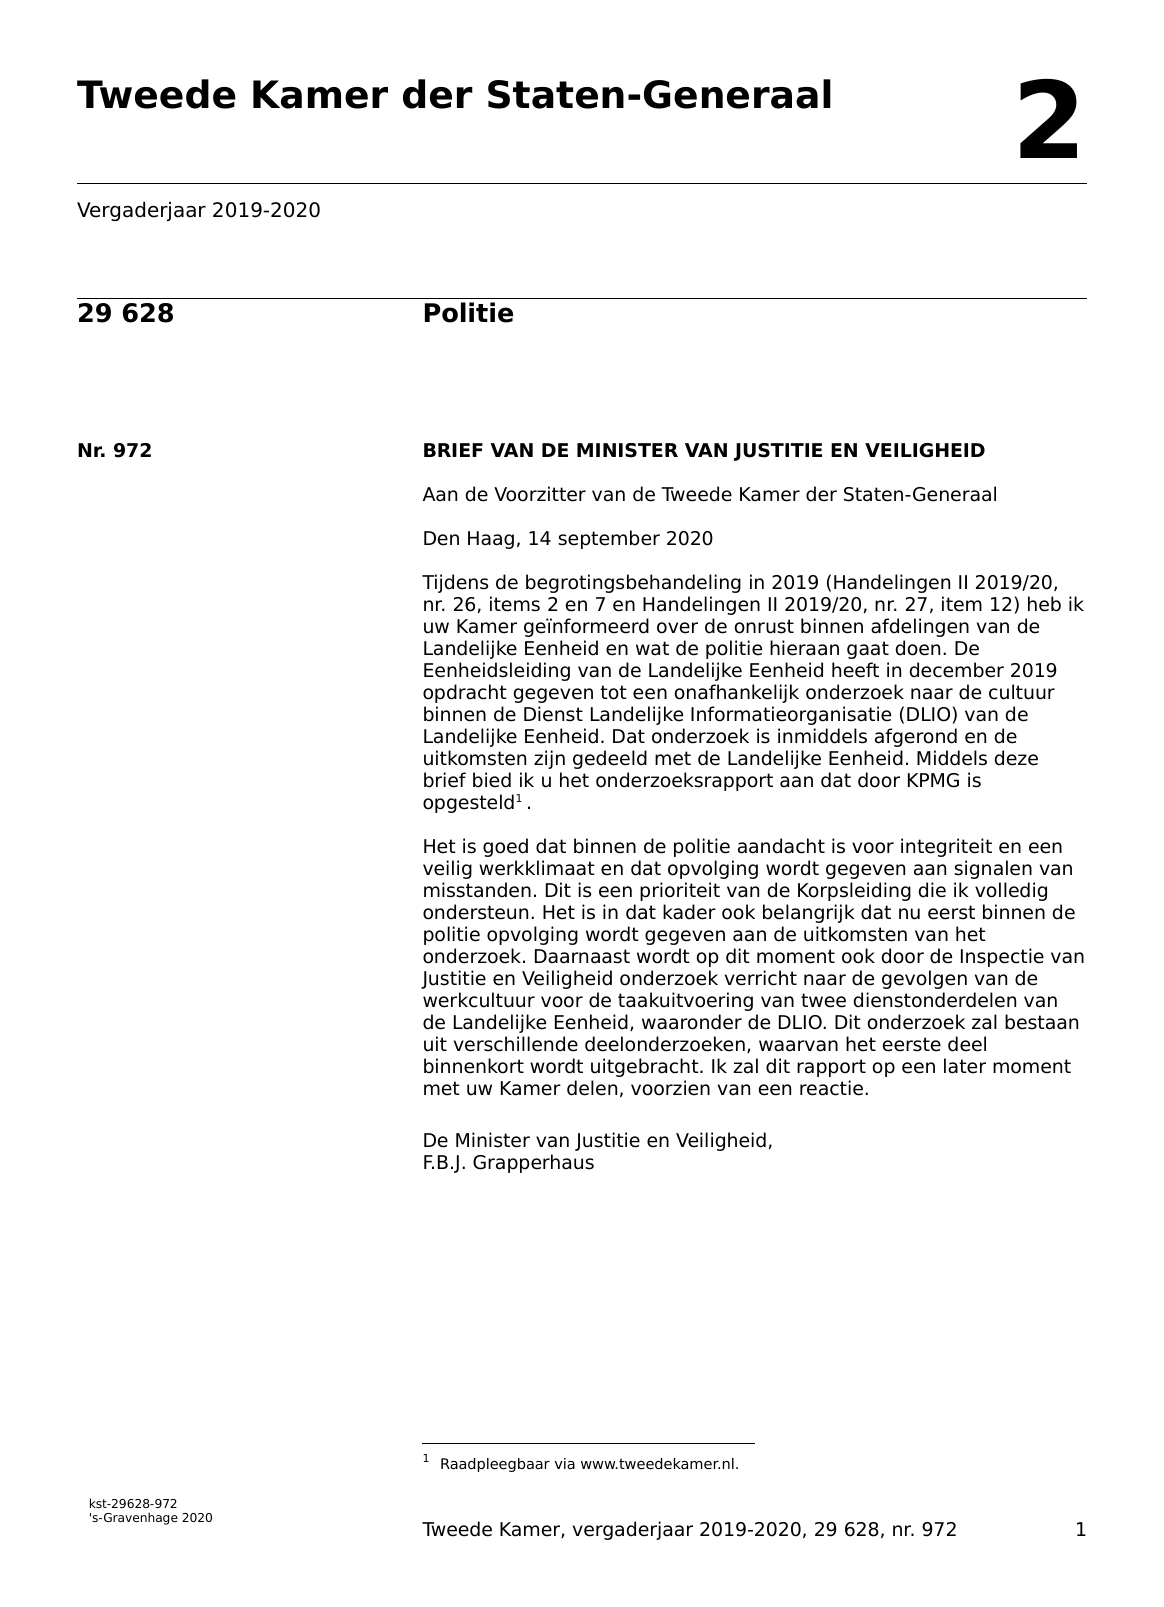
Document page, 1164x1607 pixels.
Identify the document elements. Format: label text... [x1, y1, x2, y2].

table_cell Vergaderjaar 2019-2020 [77, 184, 1087, 298]
text Den Haag, 14 september 2020 [422, 528, 1087, 550]
text 's-Gravenhage 2020 [88, 1511, 323, 1525]
text kst-29628-972 [88, 1497, 323, 1511]
subtitle 29 628 Politie [77, 299, 1087, 329]
text De Minister van Justitie en Veiligheid, F.B.J. Grapperhaus [422, 1130, 1087, 1174]
text Raadpleegbaar via www.tweedekamer.nl. [422, 1452, 1087, 1474]
text Aan de Voorzitter van de Tweede Kamer der Staten-Generaal [422, 484, 1087, 506]
table_header Tweede Kamer der Staten-Generaal [77, 59, 886, 183]
text Tijdens de begrotingsbehandeling in 2019 (Handelingen II 2019/20, nr. 26, items 2 en 7 en Handelingen II 2019/20, nr. 27, item 12) heb ik uw Kamer geïnformeerd over de onrust binnen afdelingen van de Landelijke Eenheid en wat de politie hieraan gaat doen. De Eenheidsleiding van de Landelijke Eenheid heeft in december 2019 opdracht gegeven tot een onafhankelijk onderzoek naar de cultuur binnen de Dienst Landelijke Informatieorganisatie (DLIO) van de Landelijke Eenheid. Dat onderzoek is inmiddels afgerond en de uitkomsten zijn gedeeld met de Landelijke Eenheid. Middels deze brief bied ik u het onderzoeksrapport aan dat door KPMG is opgesteld. [422, 572, 1087, 814]
table_header 2 [886, 59, 1087, 183]
subtitle Nr. 972 BRIEF VAN DE MINISTER VAN JUSTITIE EN VEILIGHEID [77, 440, 1087, 462]
text Het is goed dat binnen de politie aandacht is voor integriteit en een veilig werkklimaat en dat opvolging wordt gegeven aan signalen van misstanden. Dit is een prioriteit van de Korpsleiding die ik volledig ondersteun. Het is in dat kader ook belangrijk dat nu eerst binnen de politie opvolging wordt gegeven aan de uitkomsten van het onderzoek. Daarnaast wordt op dit moment ook door de Inspectie van Justitie en Veiligheid onderzoek verricht naar de gevolgen van de werkcultuur voor de taakuitvoering van twee dienstonderdelen van de Landelijke Eenheid, waaronder de DLIO. Dit onderzoek zal bestaan uit verschillende deelonderzoeken, waarvan het eerste deel binnenkort wordt uitgebracht. Ik zal dit rapport op een later moment met uw Kamer delen, voorzien van een reactie. [422, 836, 1087, 1100]
